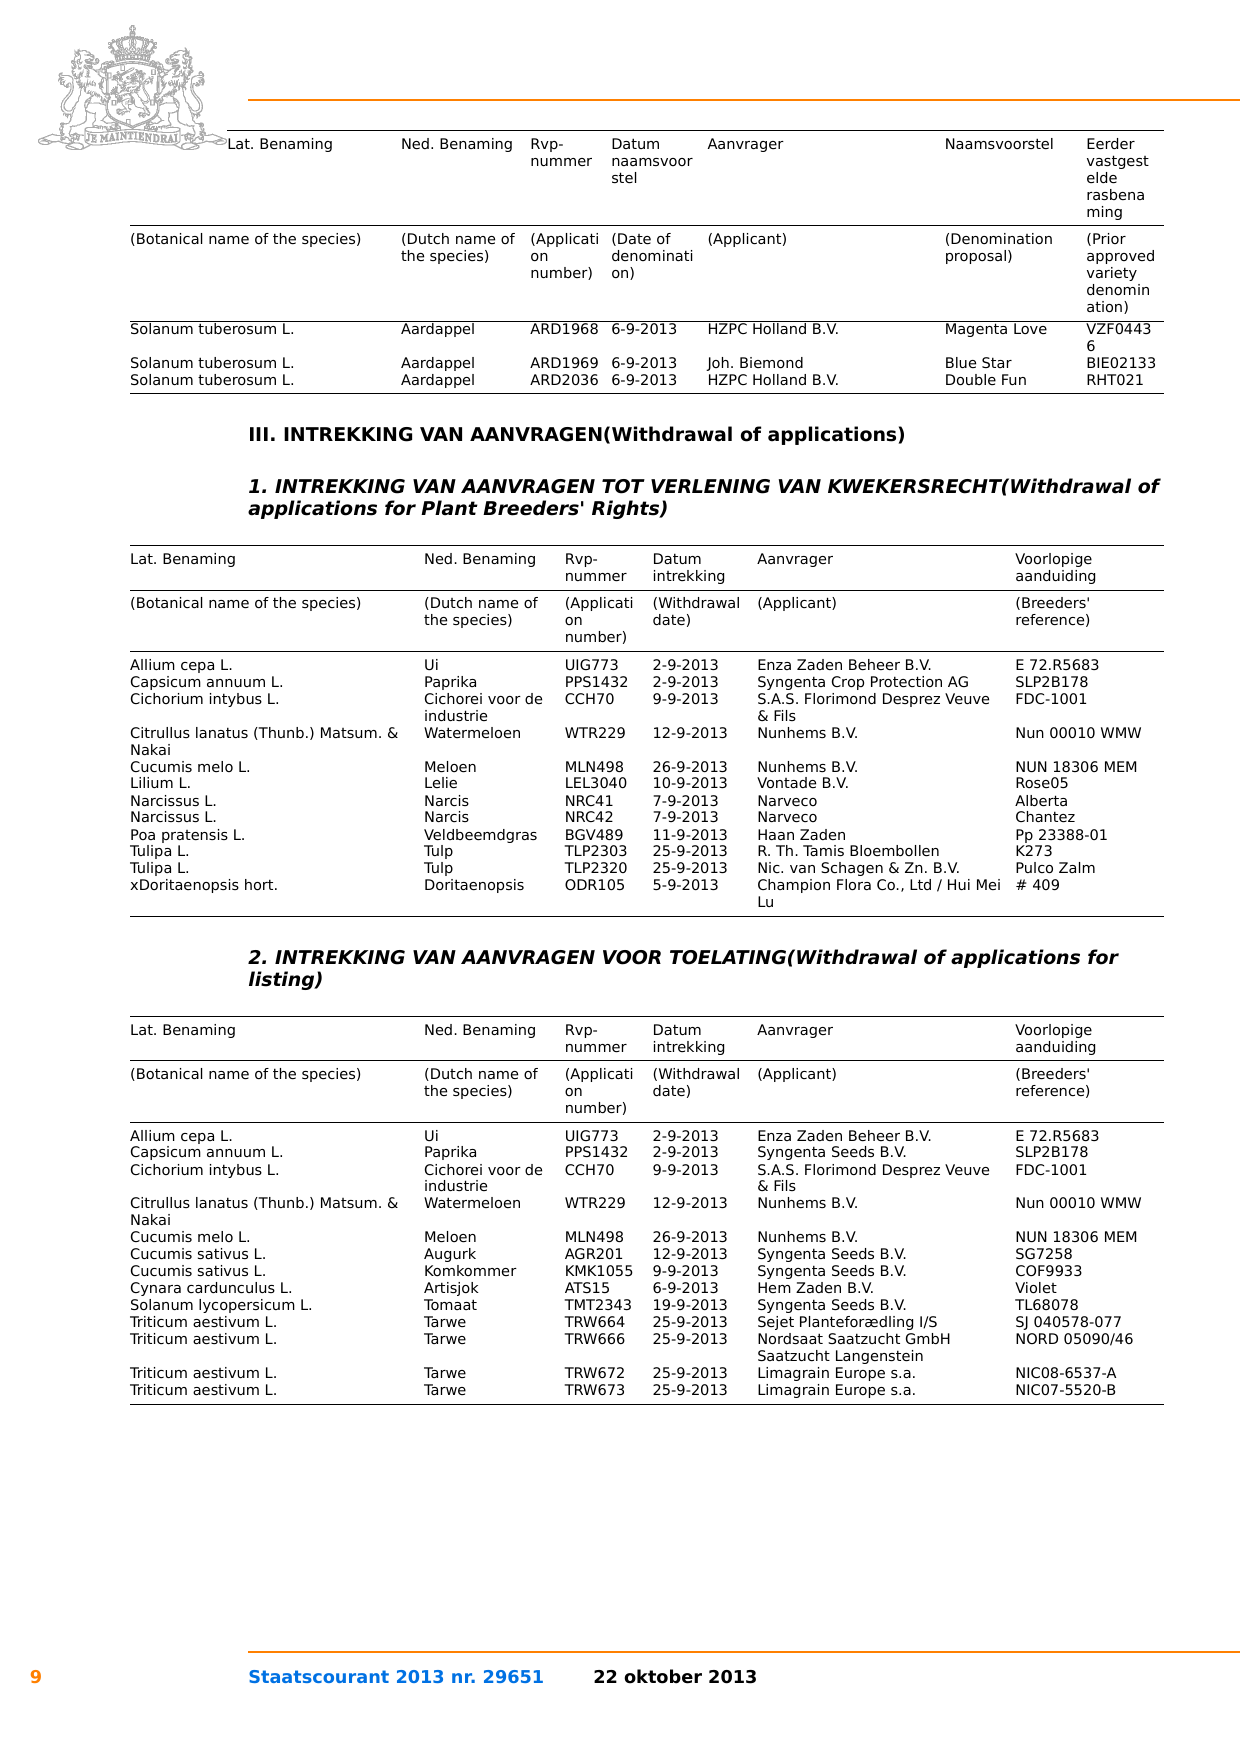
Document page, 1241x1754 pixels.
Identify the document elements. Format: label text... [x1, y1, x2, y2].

table_cell (Breeders' reference) [1009, 1061, 1163, 1122]
table_cell (Application number) [559, 1061, 647, 1122]
table_cell 2-9-2013 [647, 1144, 751, 1161]
table_cell Nunhems B.V. [751, 725, 1009, 758]
table_cell 25-9-2013 [647, 1382, 751, 1404]
table_cell Nun 00010 WMW [1009, 1195, 1163, 1229]
table_cell Tomaat [418, 1297, 558, 1314]
table_cell TRW666 [559, 1331, 647, 1365]
table_cell Nunhems B.V. [751, 1229, 1009, 1246]
table_cell Lilium L. [130, 775, 418, 792]
table_cell 12-9-2013 [647, 725, 751, 758]
table_cell Tulp [418, 843, 558, 860]
table_header Rvp-nummer [559, 1017, 647, 1060]
table_cell 25-9-2013 [647, 1365, 751, 1382]
table_cell Rose05 [1009, 775, 1163, 792]
table_cell Tulp [418, 860, 558, 877]
table_cell Meloen [418, 1229, 558, 1246]
table_cell TRW673 [559, 1382, 647, 1404]
table_cell ARD2036 [524, 371, 605, 393]
table_cell Paprika [418, 1144, 558, 1161]
table_header Aanvrager [751, 546, 1009, 589]
table_cell FDC-1001 [1009, 1161, 1163, 1195]
table_header Aanvrager [751, 1017, 1009, 1060]
table_cell Blue Star [939, 355, 1080, 371]
table_cell (Application number) [559, 591, 647, 651]
table_cell (Dutch name of the species) [418, 1061, 558, 1122]
table_cell E 72.R5683 [1009, 1123, 1163, 1144]
table_cell 25-9-2013 [647, 843, 751, 860]
table_cell 6-9-2013 [605, 355, 701, 371]
table_cell HZPC Holland B.V. [701, 371, 938, 393]
table_cell 9-9-2013 [647, 1263, 751, 1280]
table_header Voorlopige aanduiding [1009, 1017, 1163, 1060]
table_cell Tulipa L. [130, 860, 418, 877]
table_cell (Withdrawal date) [647, 591, 751, 651]
table_cell 12-9-2013 [647, 1195, 751, 1229]
table_cell 11-9-2013 [647, 826, 751, 843]
table_cell Triticum aestivum L. [130, 1382, 418, 1404]
table_cell Cichorium intybus L. [130, 691, 418, 724]
table_cell (Date of denomination) [605, 226, 701, 321]
table_cell Limagrain Europe s.a. [751, 1365, 1009, 1382]
table_cell VZF04436 [1080, 322, 1163, 354]
table_cell Aardappel [395, 371, 524, 393]
table_cell Solanum tuberosum L. [130, 355, 395, 371]
table_cell (Breeders' reference) [1009, 591, 1163, 651]
table_cell (Dutch name of the species) [395, 226, 524, 321]
table_cell Triticum aestivum L. [130, 1331, 418, 1365]
table_cell Nunhems B.V. [751, 759, 1009, 775]
table_cell WTR229 [559, 1195, 647, 1229]
table_cell Ui [418, 652, 558, 673]
table_cell Champion Flora Co., Ltd / Hui Mei Lu [751, 877, 1009, 916]
table_cell TRW672 [559, 1365, 647, 1382]
table_header Datum naamsvoorstel [605, 131, 701, 225]
table_cell 9-9-2013 [647, 1161, 751, 1195]
table_cell MLN498 [559, 1229, 647, 1246]
table_cell Meloen [418, 759, 558, 775]
table_cell CCH70 [559, 691, 647, 724]
table_cell Syngenta Seeds B.V. [751, 1297, 1009, 1314]
table_cell 25-9-2013 [647, 1314, 751, 1331]
table_cell E 72.R5683 [1009, 652, 1163, 673]
table_cell 10-9-2013 [647, 775, 751, 792]
table_cell Enza Zaden Beheer B.V. [751, 1123, 1009, 1144]
table_cell Narcissus L. [130, 809, 418, 826]
table_cell NUN 18306 MEM [1009, 759, 1163, 775]
table_cell SLP2B178 [1009, 674, 1163, 691]
table_cell SLP2B178 [1009, 1144, 1163, 1161]
table_cell S.A.S. Florimond Desprez Veuve & Fils [751, 1161, 1009, 1195]
table_cell (Application number) [524, 226, 605, 321]
table_cell Watermeloen [418, 725, 558, 758]
table_cell (Botanical name of the species) [130, 226, 395, 321]
table_header Datum intrekking [647, 546, 751, 589]
table_cell WTR229 [559, 725, 647, 758]
table_cell 6-9-2013 [605, 371, 701, 393]
table_header Lat. Benaming [130, 131, 395, 225]
table_cell Narcissus L. [130, 793, 418, 809]
table_cell BGV489 [559, 826, 647, 843]
table_cell Komkommer [418, 1263, 558, 1280]
table_cell Haan Zaden [751, 826, 1009, 843]
table_cell Syngenta Crop Protection AG [751, 674, 1009, 691]
table_cell Cichorei voor de industrie [418, 691, 558, 724]
table_cell Artisjok [418, 1280, 558, 1297]
table_cell TLP2320 [559, 860, 647, 877]
table_cell BIE02133 [1080, 355, 1163, 371]
table_cell Chantez [1009, 809, 1163, 826]
table_cell K273 [1009, 843, 1163, 860]
table_cell Solanum tuberosum L. [130, 322, 395, 354]
table_header Rvp-nummer [559, 546, 647, 589]
table_header Voorlopige aanduiding [1009, 546, 1163, 589]
table_cell 6-9-2013 [647, 1280, 751, 1297]
table_cell Sejet Planteforædling I/S [751, 1314, 1009, 1331]
table_header Aanvrager [701, 131, 938, 225]
table_cell NIC08-6537-A [1009, 1365, 1163, 1382]
table_cell 9-9-2013 [647, 691, 751, 724]
table_cell 5-9-2013 [647, 877, 751, 916]
table_cell Cucumis melo L. [130, 759, 418, 775]
table_cell (Withdrawal date) [647, 1061, 751, 1122]
table_cell Citrullus lanatus (Thunb.) Matsum. & Nakai [130, 725, 418, 758]
table_cell NUN 18306 MEM [1009, 1229, 1163, 1246]
table_cell Aardappel [395, 322, 524, 354]
subtitle 2. INTREKKING VAN AANVRAGEN VOOR TOELATING(Withdrawal of applications for listing) [248, 947, 1163, 991]
table_cell Nun 00010 WMW [1009, 725, 1163, 758]
table_cell 25-9-2013 [647, 860, 751, 877]
table_cell Ui [418, 1123, 558, 1144]
table_cell Triticum aestivum L. [130, 1314, 418, 1331]
table_cell Double Fun [939, 371, 1080, 393]
table_cell S.A.S. Florimond Desprez Veuve & Fils [751, 691, 1009, 724]
table_cell Nunhems B.V. [751, 1195, 1009, 1229]
table_cell NIC07-5520-B [1009, 1382, 1163, 1404]
table_cell (Botanical name of the species) [130, 1061, 418, 1122]
table_cell Cichorium intybus L. [130, 1161, 418, 1195]
table_cell UIG773 [559, 1123, 647, 1144]
table_cell PPS1432 [559, 674, 647, 691]
table_cell ARD1969 [524, 355, 605, 371]
table_cell (Denomination proposal) [939, 226, 1080, 321]
table_cell xDoritaenopsis hort. [130, 877, 418, 916]
table_cell TL68078 [1009, 1297, 1163, 1314]
table_cell (Prior approved variety denomination) [1080, 226, 1163, 321]
table_cell (Dutch name of the species) [418, 591, 558, 651]
table_cell 7-9-2013 [647, 793, 751, 809]
table_cell TRW664 [559, 1314, 647, 1331]
table_cell Alberta [1009, 793, 1163, 809]
table_cell Poa pratensis L. [130, 826, 418, 843]
table_cell 25-9-2013 [647, 1331, 751, 1365]
table_cell KMK1055 [559, 1263, 647, 1280]
table_cell Pulco Zalm [1009, 860, 1163, 877]
table_cell Tarwe [418, 1314, 558, 1331]
table_cell Narcis [418, 793, 558, 809]
table_cell Vontade B.V. [751, 775, 1009, 792]
table_cell Nic. van Schagen & Zn. B.V. [751, 860, 1009, 877]
table_header Ned. Benaming [418, 546, 558, 589]
table_header Naamsvoorstel [939, 131, 1080, 225]
table_cell (Applicant) [701, 226, 938, 321]
table_cell Cynara cardunculus L. [130, 1280, 418, 1297]
table_cell Tarwe [418, 1365, 558, 1382]
table_header Ned. Benaming [395, 131, 524, 225]
table_cell NORD 05090/46 [1009, 1331, 1163, 1365]
table_header Rvp-nummer [524, 131, 605, 225]
table_cell Enza Zaden Beheer B.V. [751, 652, 1009, 673]
table_cell R. Th. Tamis Bloembollen [751, 843, 1009, 860]
table_cell CCH70 [559, 1161, 647, 1195]
table_cell TLP2303 [559, 843, 647, 860]
table_cell RHT021 [1080, 371, 1163, 393]
table_cell Triticum aestivum L. [130, 1365, 418, 1382]
table_cell 6-9-2013 [605, 322, 701, 354]
table_cell # 409 [1009, 877, 1163, 916]
table_cell (Botanical name of the species) [130, 591, 418, 651]
table_cell 2-9-2013 [647, 674, 751, 691]
table_cell Violet [1009, 1280, 1163, 1297]
table_cell SG7258 [1009, 1246, 1163, 1263]
table_cell FDC-1001 [1009, 691, 1163, 724]
table_cell Joh. Biemond [701, 355, 938, 371]
table_cell NRC41 [559, 793, 647, 809]
table_cell (Applicant) [751, 591, 1009, 651]
table_cell Cichorei voor de industrie [418, 1161, 558, 1195]
table_cell Paprika [418, 674, 558, 691]
table_cell 2-9-2013 [647, 652, 751, 673]
table_cell Solanum lycopersicum L. [130, 1297, 418, 1314]
table_cell Solanum tuberosum L. [130, 371, 395, 393]
table_header Eerder vastgestelde rasbenaming [1080, 131, 1163, 225]
table_cell TMT2343 [559, 1297, 647, 1314]
table_cell Capsicum annuum L. [130, 1144, 418, 1161]
table_cell Veldbeemdgras [418, 826, 558, 843]
table_cell 19-9-2013 [647, 1297, 751, 1314]
table_cell Pp 23388-01 [1009, 826, 1163, 843]
picture [38, 25, 227, 150]
table_header Datum intrekking [647, 1017, 751, 1060]
table_cell Cucumis melo L. [130, 1229, 418, 1246]
table_cell HZPC Holland B.V. [701, 322, 938, 354]
table_cell Watermeloen [418, 1195, 558, 1229]
table_cell Narcis [418, 809, 558, 826]
table_cell Syngenta Seeds B.V. [751, 1263, 1009, 1280]
table_cell Tarwe [418, 1382, 558, 1404]
table_cell ATS15 [559, 1280, 647, 1297]
table_cell 26-9-2013 [647, 759, 751, 775]
table_cell Narveco [751, 809, 1009, 826]
table_header Lat. Benaming [130, 546, 418, 589]
table_cell Syngenta Seeds B.V. [751, 1246, 1009, 1263]
table_cell ODR105 [559, 877, 647, 916]
subtitle III. INTREKKING VAN AANVRAGEN(Withdrawal of applications) [248, 424, 1163, 446]
table_cell Cucumis sativus L. [130, 1246, 418, 1263]
table_cell Magenta Love [939, 322, 1080, 354]
table_cell Allium cepa L. [130, 652, 418, 673]
table_cell 2-9-2013 [647, 1123, 751, 1144]
table_cell Lelie [418, 775, 558, 792]
table_cell Nordsaat Saatzucht GmbH Saatzucht Langenstein [751, 1331, 1009, 1365]
table_cell SJ 040578-077 [1009, 1314, 1163, 1331]
table_cell ARD1968 [524, 322, 605, 354]
table_cell Aardappel [395, 355, 524, 371]
table_cell UIG773 [559, 652, 647, 673]
table_header Ned. Benaming [418, 1017, 558, 1060]
table_cell 7-9-2013 [647, 809, 751, 826]
table_cell 26-9-2013 [647, 1229, 751, 1246]
table_cell Augurk [418, 1246, 558, 1263]
table_cell MLN498 [559, 759, 647, 775]
table_cell (Applicant) [751, 1061, 1009, 1122]
table_header Lat. Benaming [130, 1017, 418, 1060]
table_cell 12-9-2013 [647, 1246, 751, 1263]
table_cell LEL3040 [559, 775, 647, 792]
table_cell Tarwe [418, 1331, 558, 1365]
table_cell Syngenta Seeds B.V. [751, 1144, 1009, 1161]
table_cell COF9933 [1009, 1263, 1163, 1280]
table_cell Capsicum annuum L. [130, 674, 418, 691]
table_cell Citrullus lanatus (Thunb.) Matsum. & Nakai [130, 1195, 418, 1229]
table_cell Hem Zaden B.V. [751, 1280, 1009, 1297]
table_cell Cucumis sativus L. [130, 1263, 418, 1280]
table_cell PPS1432 [559, 1144, 647, 1161]
table_cell Doritaenopsis [418, 877, 558, 916]
table_cell NRC42 [559, 809, 647, 826]
table_cell Allium cepa L. [130, 1123, 418, 1144]
table_cell Narveco [751, 793, 1009, 809]
table_cell Tulipa L. [130, 843, 418, 860]
table_cell Limagrain Europe s.a. [751, 1382, 1009, 1404]
subtitle 1. INTREKKING VAN AANVRAGEN TOT VERLENING VAN KWEKERSRECHT(Withdrawal of applications for Plant Breeders' Rights) [248, 476, 1163, 520]
table_cell AGR201 [559, 1246, 647, 1263]
